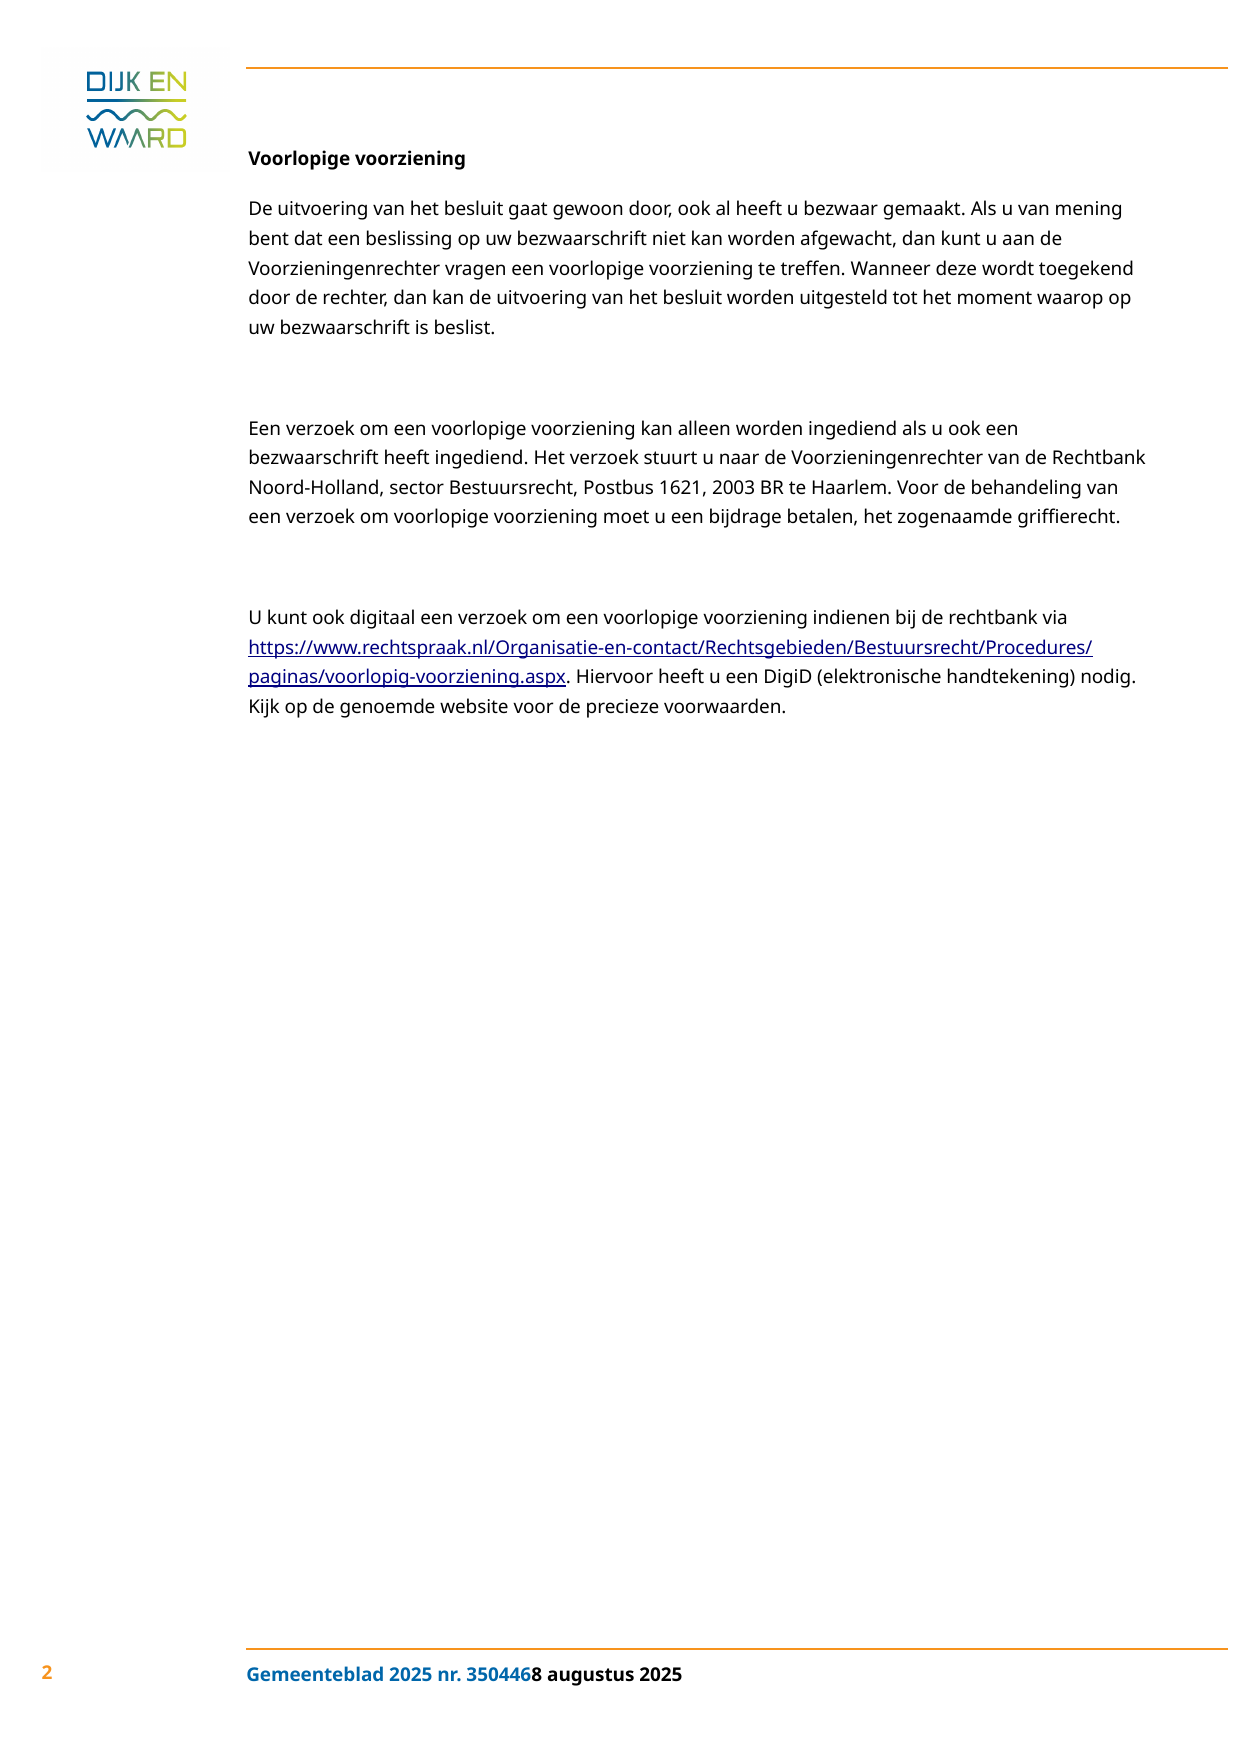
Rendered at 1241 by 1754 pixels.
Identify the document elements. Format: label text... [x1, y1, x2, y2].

text De uitvoering van het besluit gaat gewoon door, ook al heeft u bezwaar gemaakt. Als u van mening bent dat een beslissing op uw bezwaarschrift niet kan worden afgewacht, dan kunt u aan de Voorzieningenrechter vragen een voorlopige voorziening te treffen. Wanneer deze wordt toegekend door de rechter, dan kan de uitvoering van het besluit worden uitgesteld tot het moment waarop op uw bezwaarschrift is beslist. [248, 196, 1152, 340]
picture [41, 47, 231, 172]
text U kunt ook digitaal een verzoek om een voorlopige voorziening indienen bij de rechtbank via https://www.rechtspraak.nl/Organisatie-en-contact/Rechtsgebieden/Bestuursrecht/Procedures/paginas/voorlopig-voorziening.aspx. Hiervoor heeft u een DigiD (elektronische handtekening) nodig. Kijk op de genoemde website voor de precieze voorwaarden. [248, 604, 1152, 719]
text Voorlopige voorziening [248, 145, 1152, 171]
text Een verzoek om een voorlopige voorziening kan alleen worden ingediend als u ook een bezwaarschrift heeft ingediend. Het verzoek stuurt u naar de Voorzieningenrechter van de Rechtbank Noord-Holland, sector Bestuursrecht, Postbus 1621, 2003 BR te Haarlem. Voor de behandeling van een verzoek om voorlopige voorziening moet u een bijdrage betalen, het zogenaamde griffierecht. [248, 415, 1152, 529]
